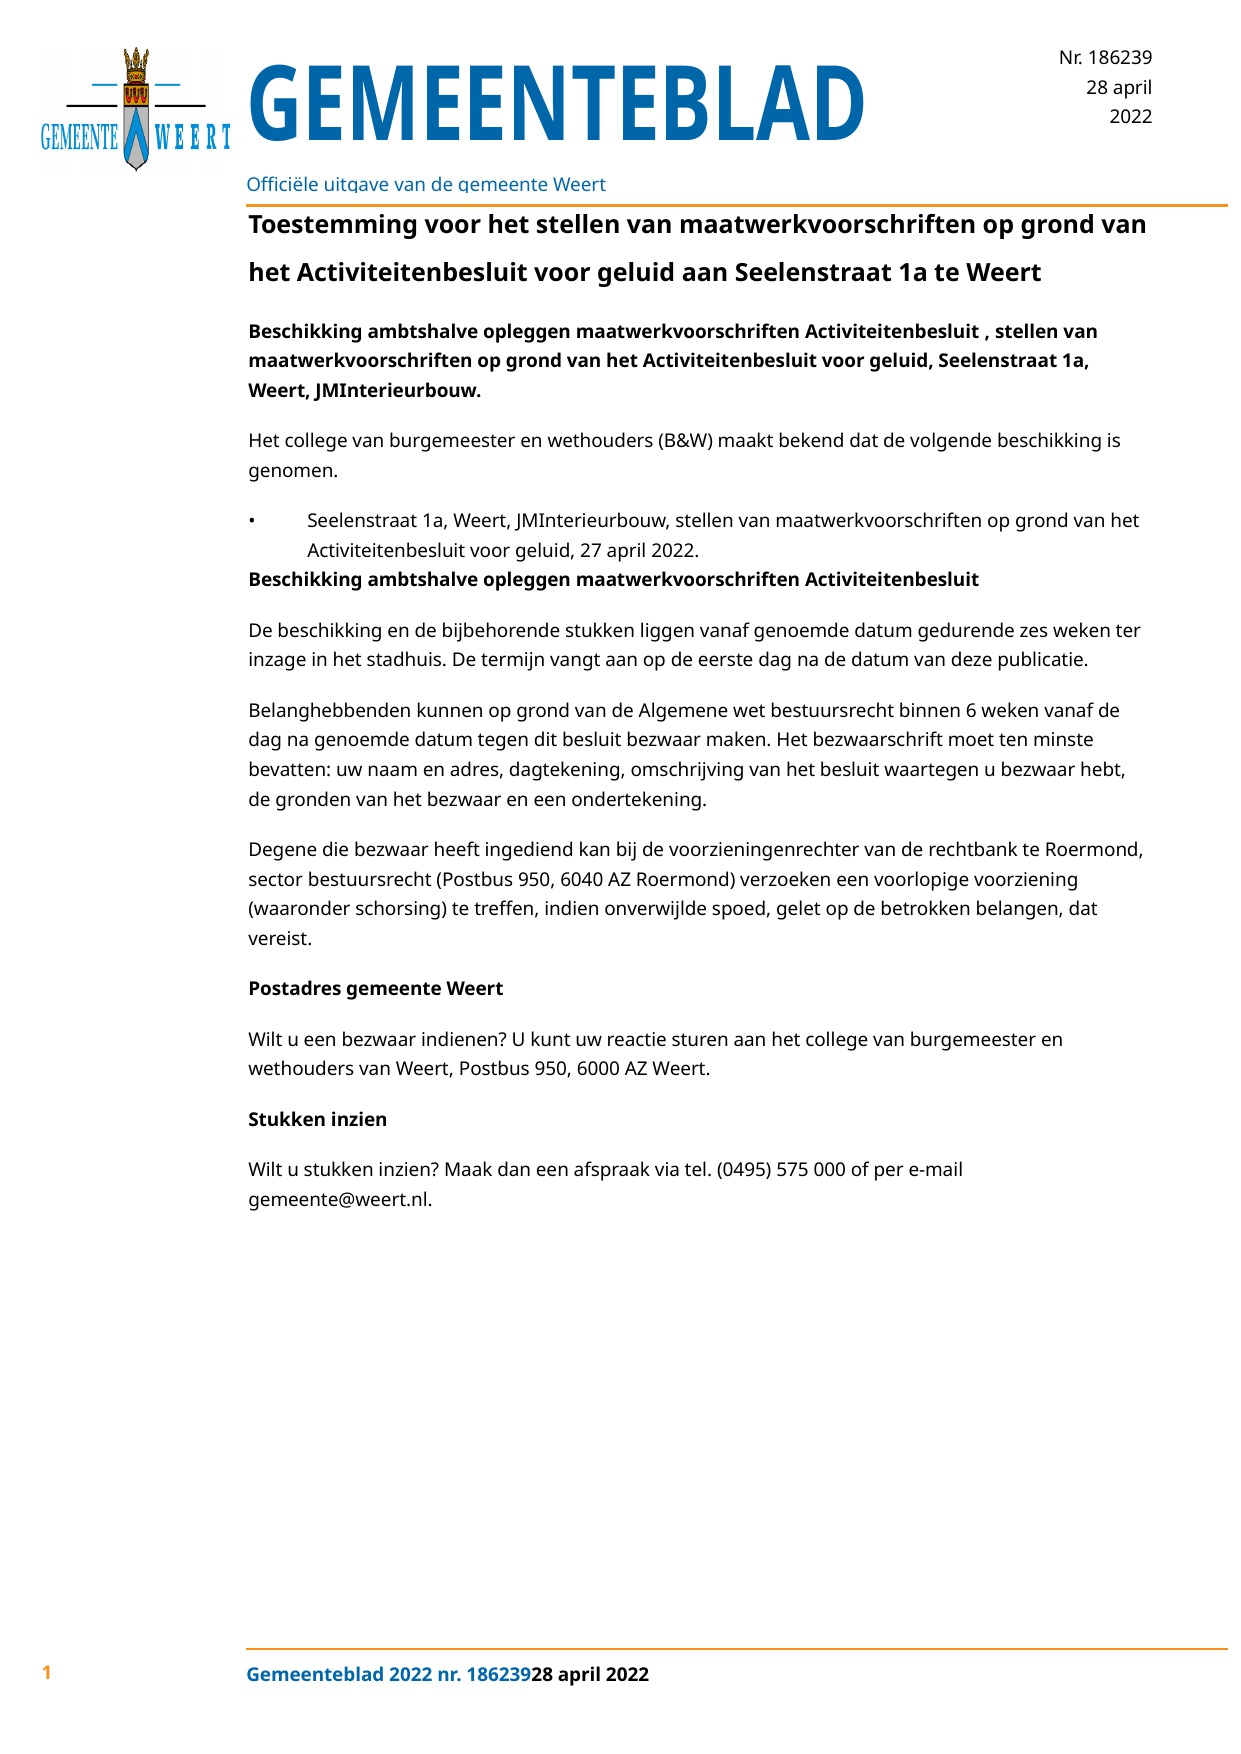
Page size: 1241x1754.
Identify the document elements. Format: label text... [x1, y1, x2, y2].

text Het college van burgemeester en wethouders (B&W) maakt bekend dat de volgende beschikking is genomen. [248, 427, 1152, 483]
text Beschikking ambtshalve opleggen maatwerkvoorschriften Activiteitenbesluit , stellen van maatwerkvoorschriften op grond van het Activiteitenbesluit voor geluid, Seelenstraat 1a, Weert, JMInterieurbouw. [248, 318, 1152, 403]
picture [41, 47, 231, 172]
text Beschikking ambtshalve opleggen maatwerkvoorschriften Activiteitenbesluit [248, 567, 1152, 592]
text Wilt u een bezwaar indienen? U kunt uw reactie sturen aan het college van burgemeester en wethouders van Weert, Postbus 950, 6000 AZ Weert. [248, 1026, 1152, 1081]
text Degene die bezwaar heeft ingediend kan bij de voorzieningenrechter van de rechtbank te Roermond, sector bestuursrecht (Postbus 950, 6040 AZ Roermond) verzoeken een voorlopige voorziening (waaronder schorsing) te treffen, indien onverwijlde spoed, gelet op de betrokken belangen, dat vereist. [248, 836, 1152, 951]
text Wilt u stukken inzien? Maak dan een afspraak via tel. (0495) 575 000 of per e-mail gemeente@weert.nl. [248, 1156, 1152, 1212]
text Postadres gemeente Weert [248, 975, 1152, 1001]
text Toestemming voor het stellen van maatwerkvoorschriften op grond van het Activiteitenbesluit voor geluid aan Seelenstraat 1a te Weert [248, 207, 1152, 288]
text De beschikking en de bijbehorende stukken liggen vanaf genoemde datum gedurende zes weken ter inzage in het stadhuis. De termijn vangt aan op de eerste dag na de datum van deze publicatie. [248, 617, 1152, 672]
text Belanghebbenden kunnen op grond van de Algemene wet bestuursrecht binnen 6 weken vanaf de dag na genoemde datum tegen dit besluit bezwaar maken. Het bezwaarschrift moet ten minste bevatten: uw naam en adres, dagtekening, omschrijving van het besluit waartegen u bezwaar hebt, de gronden van het bezwaar en een ondertekening. [248, 697, 1152, 812]
list Seelenstraat 1a, Weert, JMInterieurbouw, stellen van maatwerkvoorschriften op grond van het Activiteitenbesluit voor geluid, 27 april 2022. [248, 507, 1152, 563]
text Stukken inzien [248, 1106, 1152, 1132]
